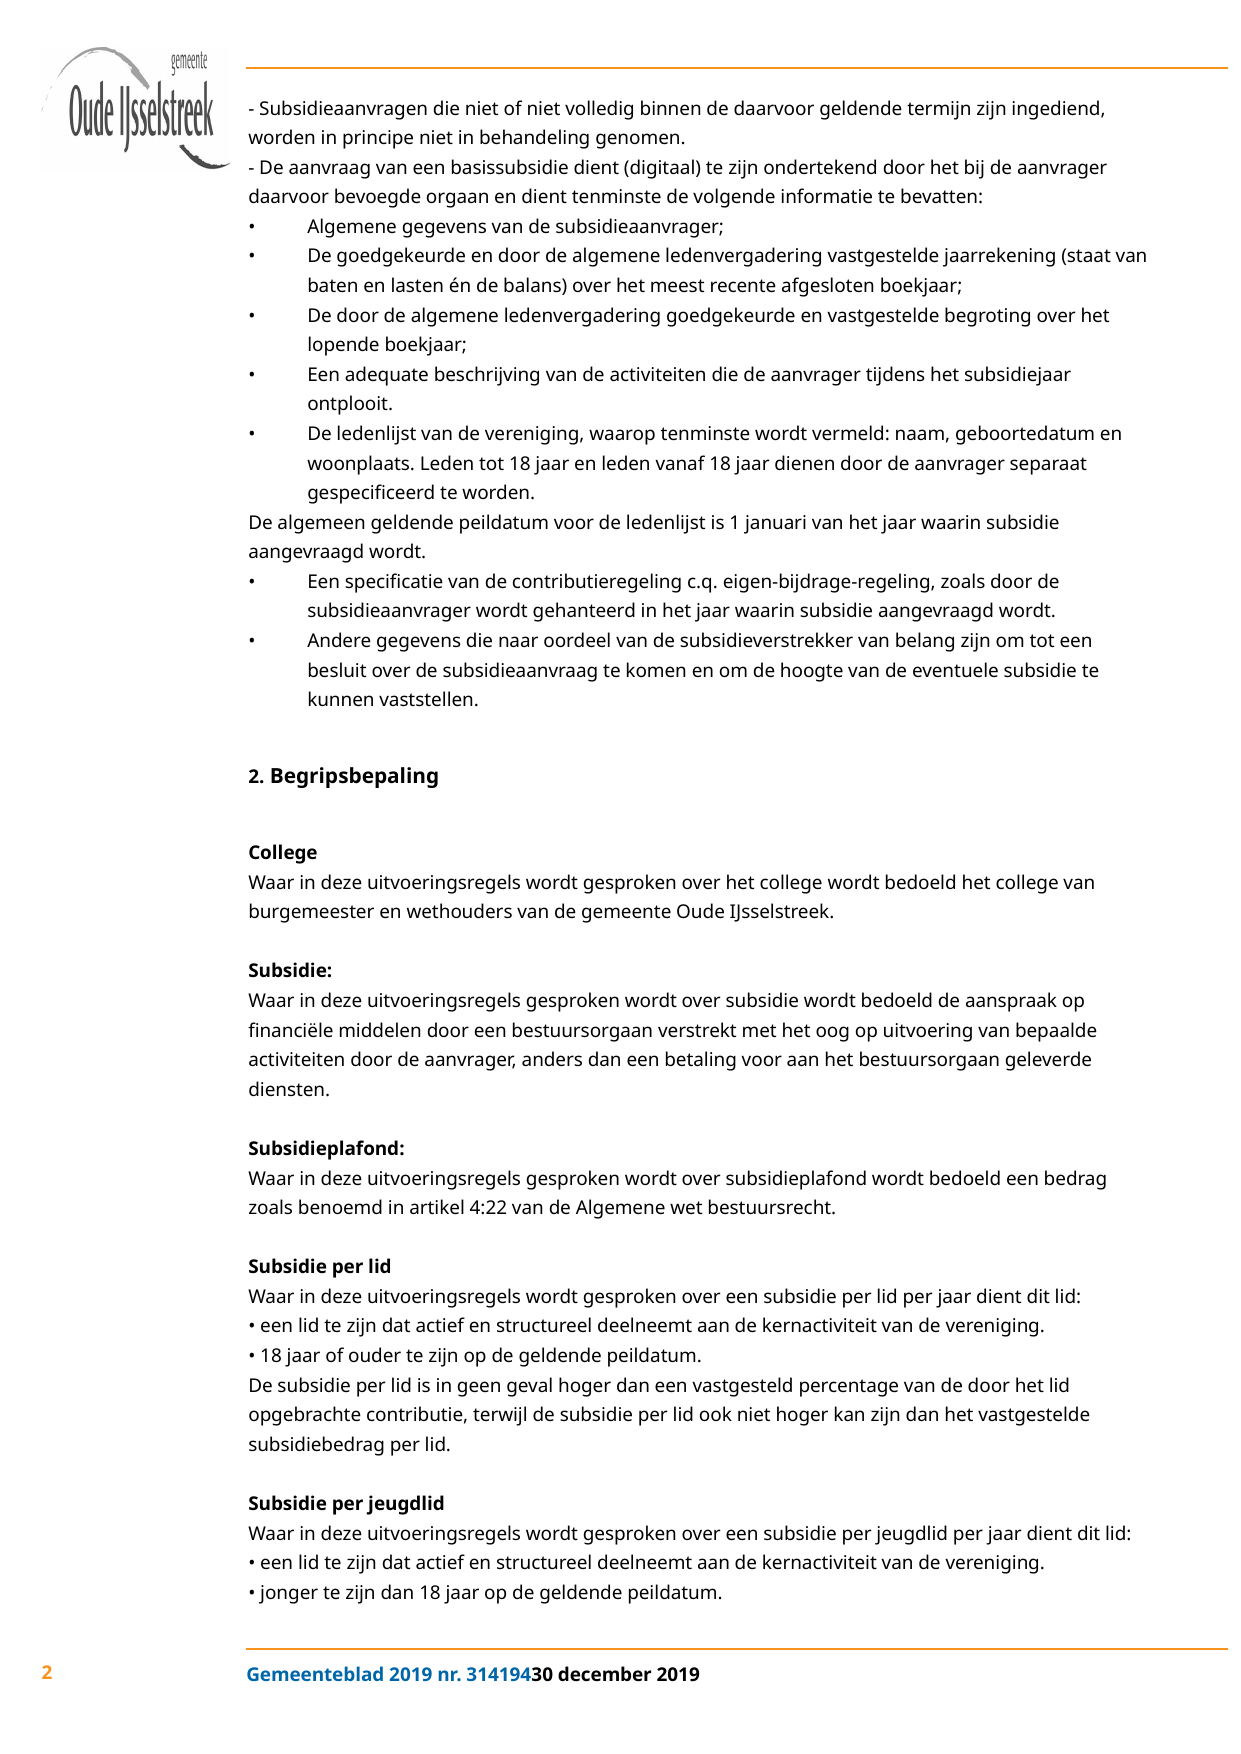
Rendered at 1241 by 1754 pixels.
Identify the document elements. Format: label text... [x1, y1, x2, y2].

text De subsidie per lid is in geen geval hoger dan een vastgesteld percentage van de door het lid opgebrachte contributie, terwijl de subsidie per lid ook niet hoger kan zijn dan het vastgestelde subsidiebedrag per lid. [248, 1372, 1152, 1457]
text 2. Begripsbepaling [248, 762, 1152, 790]
text • 18 jaar of ouder te zijn op de geldende peildatum. [248, 1342, 1152, 1368]
list De ledenlijst van de vereniging, waarop tenminste wordt vermeld: naam, geboortedatum en woonplaats. Leden tot 18 jaar en leden vanaf 18 jaar dienen door de aanvrager separaat gespecificeerd te worden. [248, 420, 1152, 505]
list De door de algemene ledenvergadering goedgekeurde en vastgestelde begroting over het lopende boekjaar; [248, 302, 1152, 357]
text Waar in deze uitvoeringsregels wordt gesproken over een subsidie per jeugdlid per jaar dient dit lid: [248, 1520, 1152, 1546]
text Subsidie: [248, 958, 1152, 983]
text Waar in deze uitvoeringsregels gesproken wordt over subsidie wordt bedoeld de aanspraak op financiële middelen door een bestuursorgaan verstrekt met het oog op uitvoering van bepaalde activiteiten door de aanvrager, anders dan een betaling voor aan het bestuursorgaan geleverde diensten. [248, 987, 1152, 1102]
text Subsidie per jeugdlid [248, 1490, 1152, 1516]
text - De aanvraag van een basissubsidie dient (digitaal) te zijn ondertekend door het bij de aanvrager daarvoor bevoegde orgaan en dient tenminste de volgende informatie te bevatten: [248, 154, 1152, 209]
list De goedgekeurde en door de algemene ledenvergadering vastgestelde jaarrekening (staat van baten en lasten én de balans) over het meest recente afgesloten boekjaar; [248, 243, 1152, 298]
list Een specificatie van de contributieregeling c.q. eigen-bijdrage-regeling, zoals door de subsidieaanvrager wordt gehanteerd in het jaar waarin subsidie aangevraagd wordt. [248, 568, 1152, 623]
list Andere gegevens die naar oordeel van de subsidieverstrekker van belang zijn om tot een besluit over de subsidieaanvraag te komen en om de hoogte van de eventuele subsidie te kunnen vaststellen. [248, 627, 1152, 712]
text Subsidie per lid [248, 1253, 1152, 1279]
text • een lid te zijn dat actief en structureel deelneemt aan de kernactiviteit van de vereniging. [248, 1313, 1152, 1338]
text College [248, 839, 1152, 865]
text De algemeen geldende peildatum voor de ledenlijst is 1 januari van het jaar waarin subsidie aangevraagd wordt. [248, 509, 1152, 564]
text • een lid te zijn dat actief en structureel deelneemt aan de kernactiviteit van de vereniging. [248, 1549, 1152, 1575]
text - Subsidieaanvragen die niet of niet volledig binnen de daarvoor geldende termijn zijn ingediend, worden in principe niet in behandeling genomen. [248, 95, 1152, 150]
list Algemene gegevens van de subsidieaanvrager; [248, 213, 1152, 239]
text Waar in deze uitvoeringsregels wordt gesproken over het college wordt bedoeld het college van burgemeester en wethouders van de gemeente Oude IJsselstreek. [248, 869, 1152, 924]
picture [41, 47, 231, 172]
list Een adequate beschrijving van de activiteiten die de aanvrager tijdens het subsidiejaar ontplooit. [248, 361, 1152, 416]
text • jonger te zijn dan 18 jaar op de geldende peildatum. [248, 1579, 1152, 1605]
text Waar in deze uitvoeringsregels wordt gesproken over een subsidie per lid per jaar dient dit lid: [248, 1283, 1152, 1309]
text Subsidieplafond: [248, 1135, 1152, 1161]
text Waar in deze uitvoeringsregels gesproken wordt over subsidieplafond wordt bedoeld een bedrag zoals benoemd in artikel 4:22 van de Algemene wet bestuursrecht. [248, 1165, 1152, 1220]
